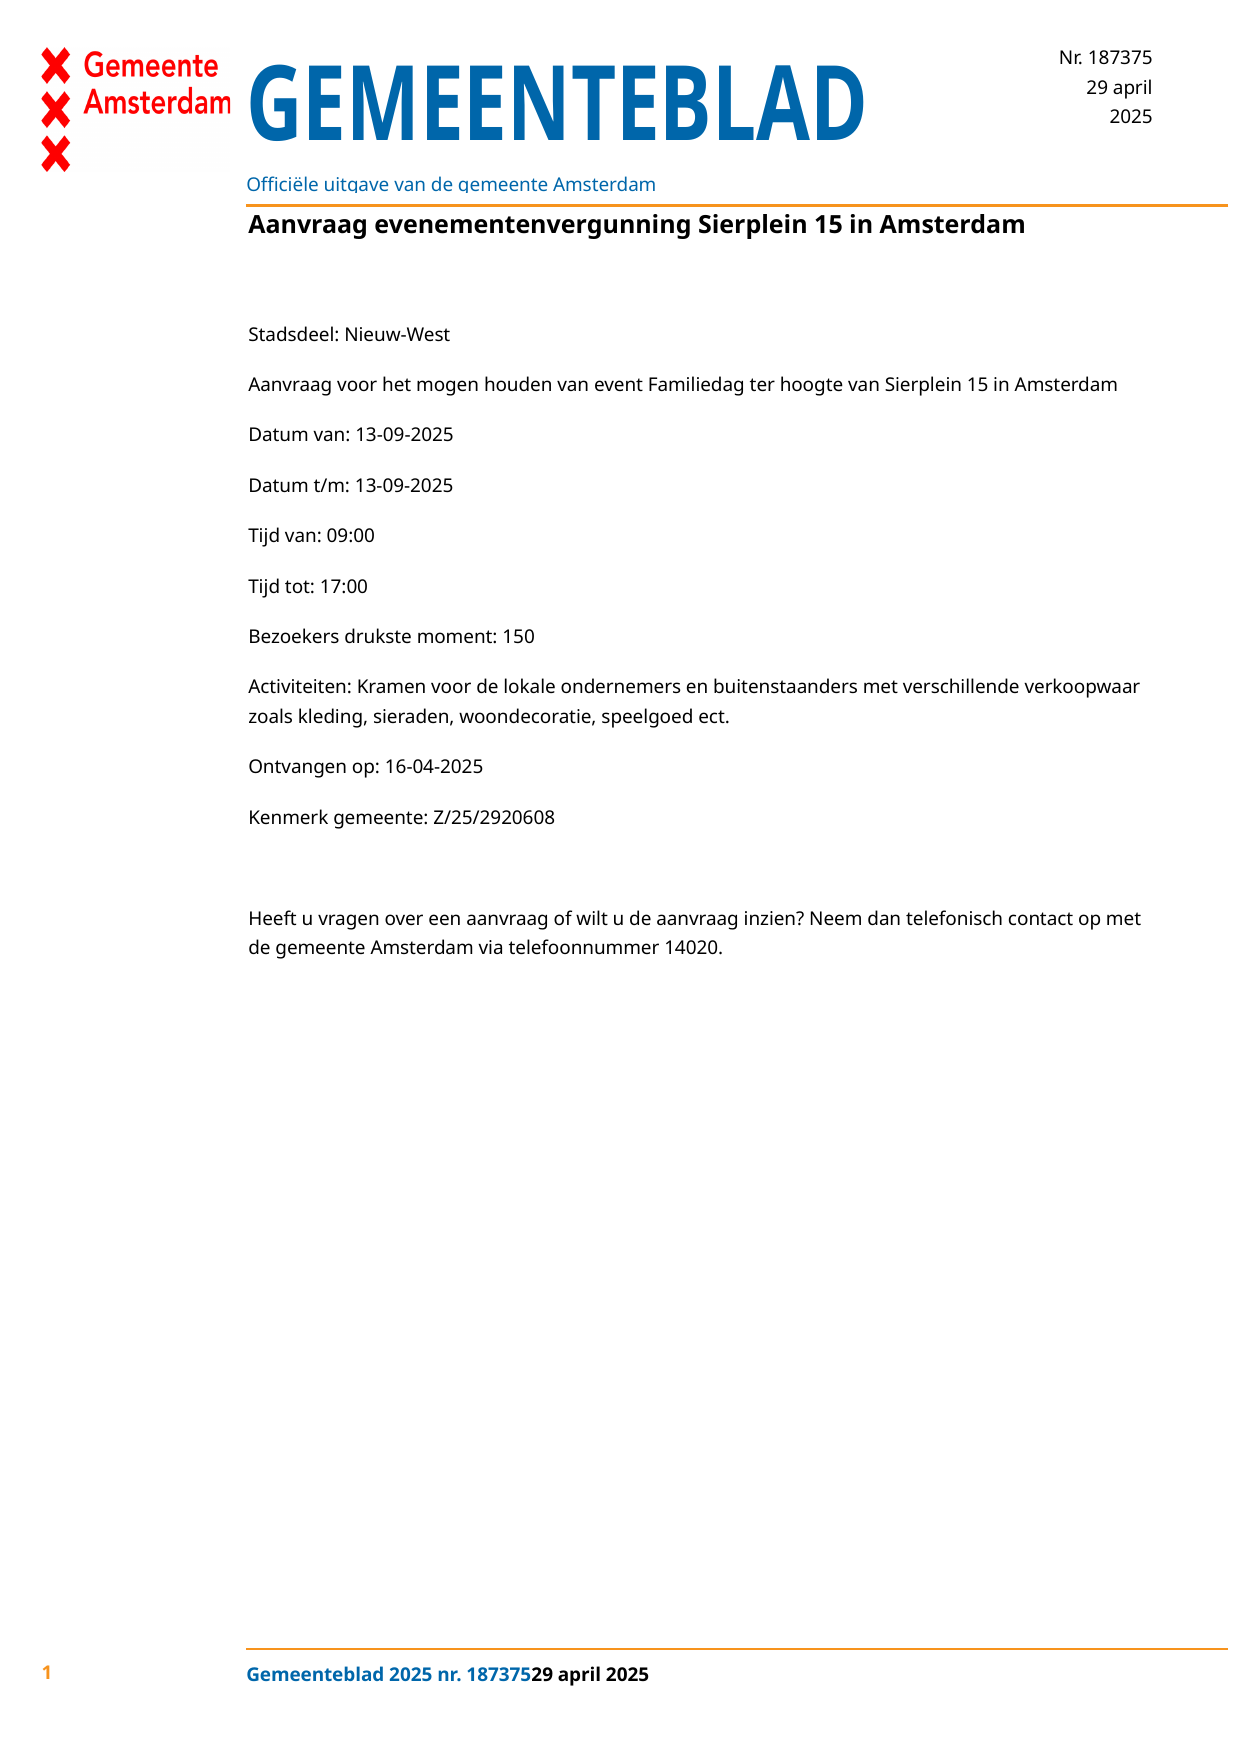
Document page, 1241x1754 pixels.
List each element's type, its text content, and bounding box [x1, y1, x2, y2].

text Kenmerk gemeente: Z/25/2920608 [248, 804, 1152, 830]
text Aanvraag evenementenvergunning Sierplein 15 in Amsterdam [248, 207, 1152, 241]
text Tijd tot: 17:00 [248, 573, 1152, 598]
text Heeft u vragen over een aanvraag of wilt u de aanvraag inzien? Neem dan telefonisch contact op met de gemeente Amsterdam via telefoonnummer 14020. [248, 905, 1152, 960]
picture [41, 47, 231, 172]
text Datum van: 13-09-2025 [248, 422, 1152, 447]
text Stadsdeel: Nieuw-West [248, 321, 1152, 346]
text Tijd van: 09:00 [248, 522, 1152, 548]
text Bezoekers drukste moment: 150 [248, 623, 1152, 649]
text Ontvangen op: 16-04-2025 [248, 754, 1152, 779]
text Activiteiten: Kramen voor de lokale ondernemers en buitenstaanders met verschillende verkoopwaar zoals kleding, sieraden, woondecoratie, speelgoed ect. [248, 674, 1152, 729]
text Datum t/m: 13-09-2025 [248, 472, 1152, 498]
text Aanvraag voor het mogen houden van event Familiedag ter hoogte van Sierplein 15 in Amsterdam [248, 371, 1152, 397]
